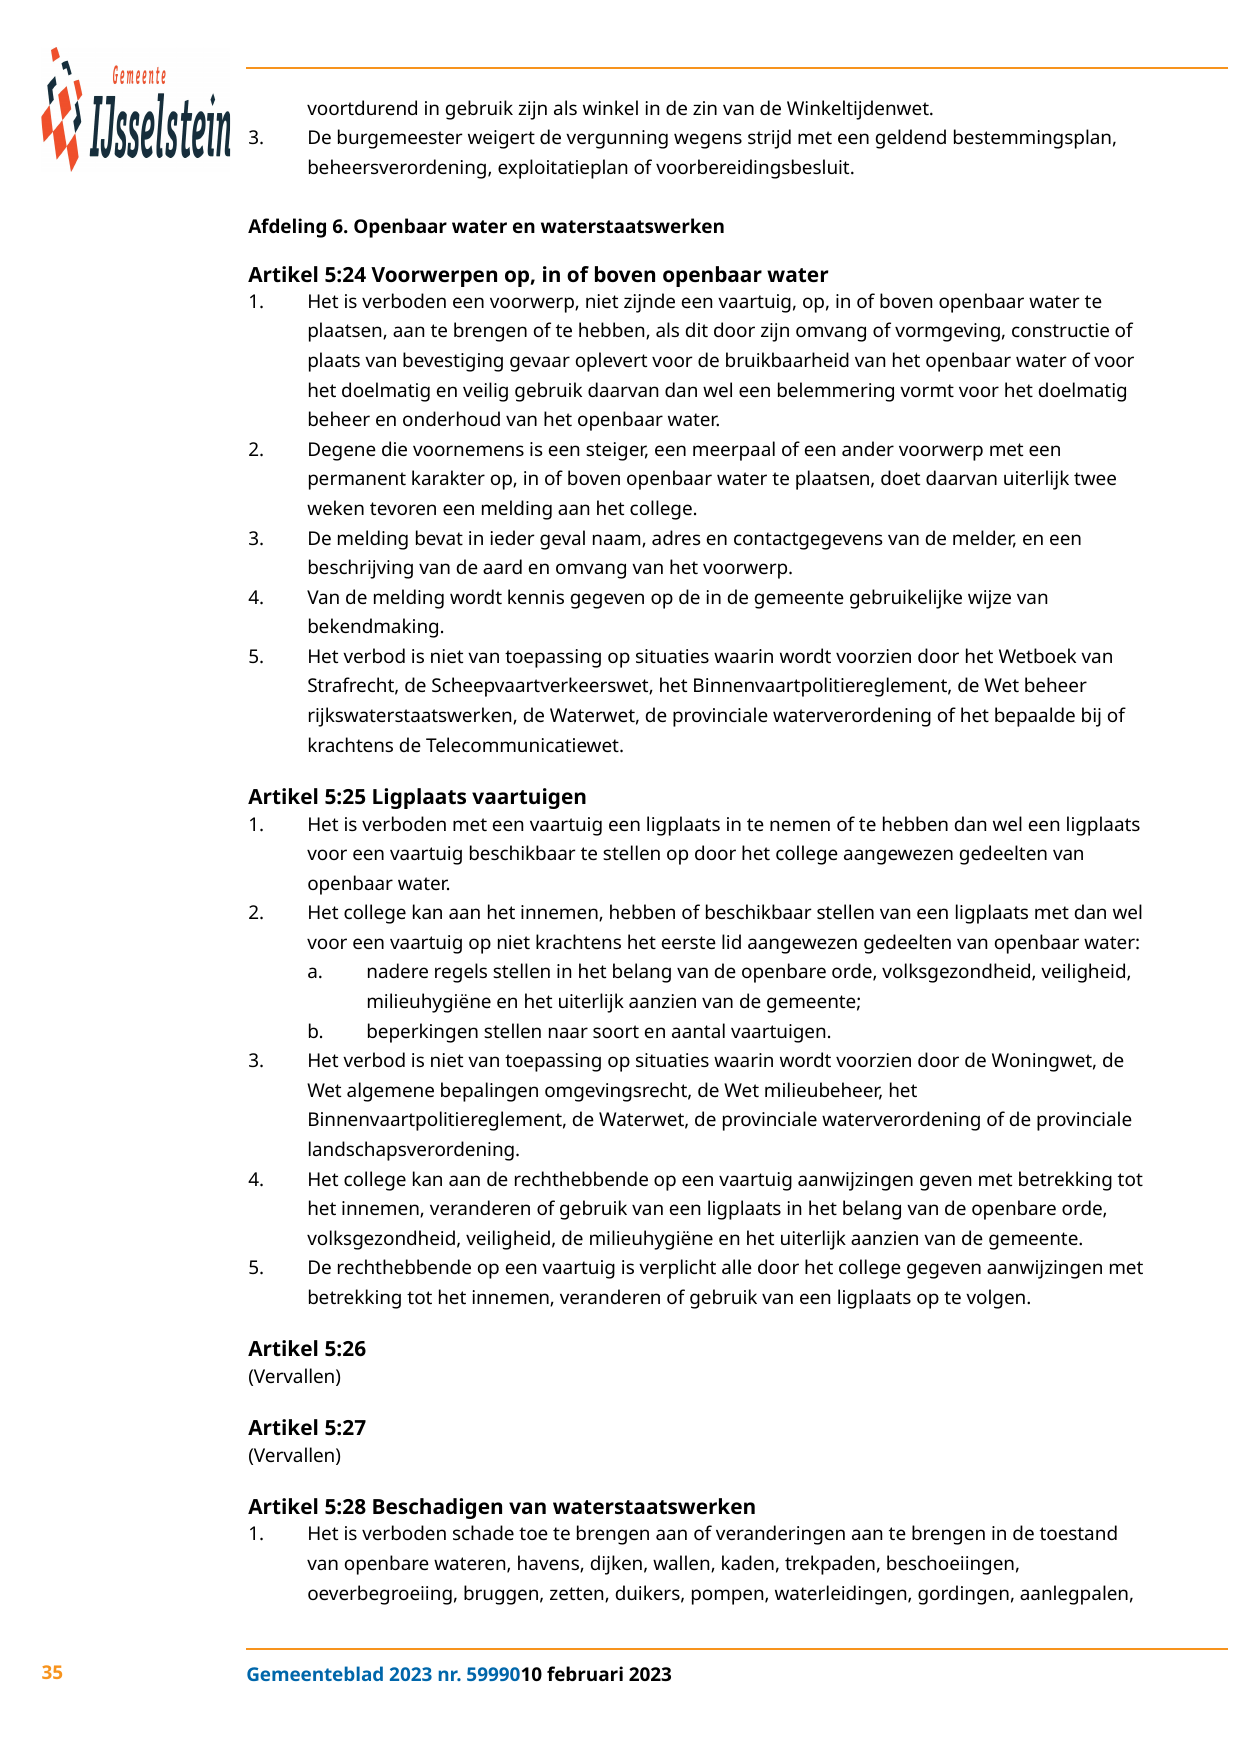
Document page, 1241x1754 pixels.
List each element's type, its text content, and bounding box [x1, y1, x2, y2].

text Artikel 5:28 Beschadigen van waterstaatswerken [248, 1492, 1152, 1521]
list Het is verboden een voorwerp, niet zijnde een vaartuig, op, in of boven openbaar water te plaatsen, aan te brengen of te hebben, als dit door zijn omvang of vormgeving, constructie of plaats van bevestiging gevaar oplevert voor de bruikbaarheid van het openbaar water of voor het doelmatig en veilig gebruik daarvan dan wel een belemmering vormt voor het doelmatig beheer en onderhoud van het openbaar water. [248, 288, 1152, 432]
list Van de melding wordt kennis gegeven op de in de gemeente gebruikelijke wijze van bekendmaking. [248, 584, 1152, 639]
text (Vervallen) [248, 1442, 1152, 1467]
text Artikel 5:26 [248, 1334, 1152, 1363]
text Artikel 5:25 Ligplaats vaartuigen [248, 782, 1152, 811]
list De rechthebbende op een vaartuig is verplicht alle door het college gegeven aanwijzingen met betrekking tot het innemen, veranderen of gebruik van een ligplaats op te volgen. [248, 1254, 1152, 1310]
text Afdeling 6. Openbaar water en waterstaatswerken [248, 213, 1152, 239]
list De melding bevat in ieder geval naam, adres en contactgegevens van de melder, en een beschrijving van de aard en omvang van het voorwerp. [248, 525, 1152, 580]
text (Vervallen) [248, 1363, 1152, 1389]
list Het verbod is niet van toepassing op situaties waarin wordt voorzien door het Wetboek van Strafrecht, de Scheepvaartverkeerswet, het Binnenvaartpolitiereglement, de Wet beheer rijkswaterstaatswerken, de Waterwet, de provinciale waterverordening of het bepaalde bij of krachtens de Telecommunicatiewet. [248, 643, 1152, 758]
list Het college kan aan het innemen, hebben of beschikbaar stellen van een ligplaats met dan wel voor een vaartuig op niet krachtens het eerste lid aangewezen gedeelten van openbaar water: [248, 899, 1152, 955]
list Het is verboden schade toe te brengen aan of veranderingen aan te brengen in de toestand van openbare wateren, havens, dijken, wallen, kaden, trekpaden, beschoeiingen, oeverbegroeiing, bruggen, zetten, duikers, pompen, waterleidingen, gordingen, aanlegpalen, [248, 1521, 1152, 1606]
list Degene die voornemens is een steiger, een meerpaal of een ander voorwerp met een permanent karakter op, in of boven openbaar water te plaatsen, doet daarvan uiterlijk twee weken tevoren een melding aan het college. [248, 436, 1152, 521]
list Het college kan aan de rechthebbende op een vaartuig aanwijzingen geven met betrekking tot het innemen, veranderen of gebruik van een ligplaats in het belang van de openbare orde, volksgezondheid, veiligheid, de milieuhygiëne en het uiterlijk aanzien van de gemeente. [248, 1166, 1152, 1251]
list Het verbod is niet van toepassing op situaties waarin wordt voorzien door de Woningwet, de Wet algemene bepalingen omgevingsrecht, de Wet milieubeheer, het Binnenvaartpolitiereglement, de Waterwet, de provinciale waterverordening of de provinciale landschapsverordening. [248, 1047, 1152, 1162]
picture [41, 47, 231, 172]
list nadere regels stellen in het belang van de openbare orde, volksgezondheid, veiligheid, milieuhygiëne en het uiterlijk aanzien van de gemeente; [307, 959, 1152, 1014]
text Artikel 5:27 [248, 1413, 1152, 1442]
list De burgemeester weigert de vergunning wegens strijd met een geldend bestemmingsplan, beheersverordening, exploitatieplan of voorbereidingsbesluit. [248, 124, 1152, 180]
list beperkingen stellen naar soort en aantal vaartuigen. [307, 1018, 1152, 1043]
list Het is verboden met een vaartuig een ligplaats in te nemen of te hebben dan wel een ligplaats voor een vaartuig beschikbaar te stellen op door het college aangewezen gedeelten van openbaar water. [248, 811, 1152, 896]
text Artikel 5:24 Voorwerpen op, in of boven openbaar water [248, 260, 1152, 288]
list voortdurend in gebruik zijn als winkel in de zin van de Winkeltijdenwet. [248, 95, 1152, 121]
